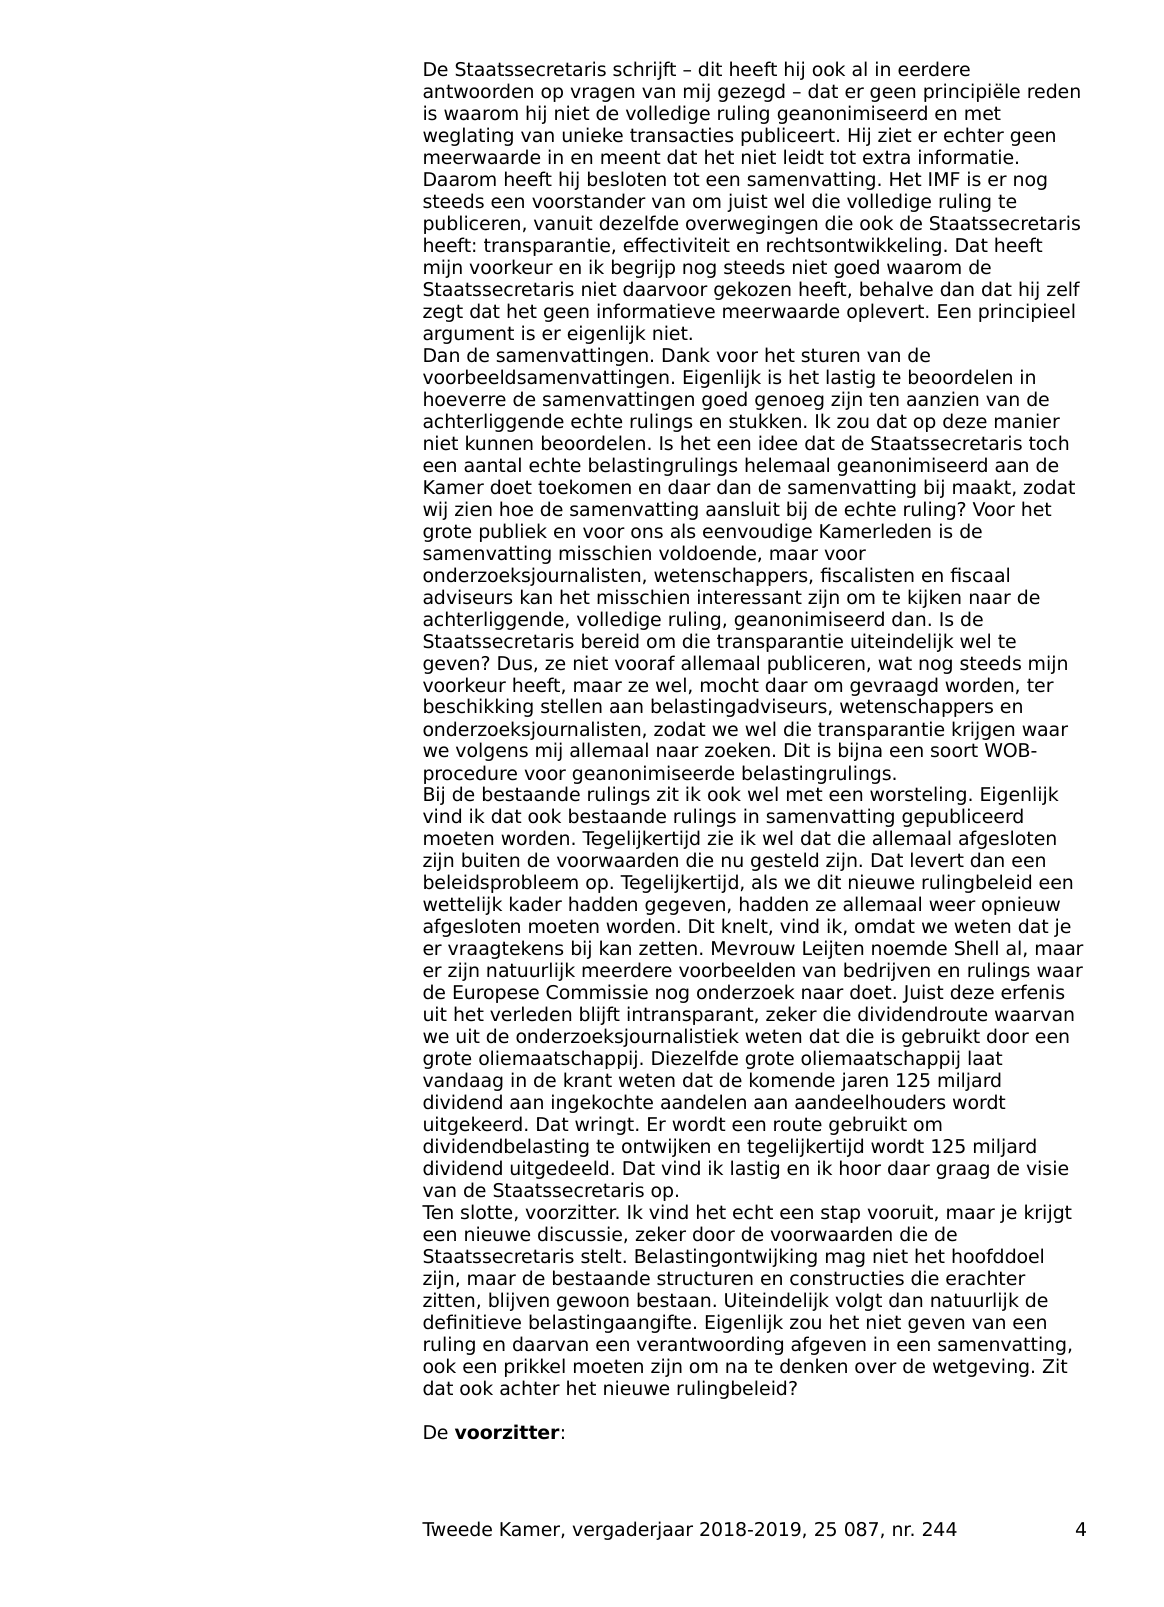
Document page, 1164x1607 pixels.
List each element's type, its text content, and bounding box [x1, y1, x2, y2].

text Ten slotte, voorzitter. Ik vind het echt een stap vooruit, maar je krijgt een nieuwe discussie, zeker door de voorwaarden die de Staatssecretaris stelt. Belastingontwijking mag niet het hoofddoel zijn, maar de bestaande structuren en constructies die erachter zitten, blijven gewoon bestaan. Uiteindelijk volgt dan natuurlijk de definitieve belastingaangifte. Eigenlijk zou het niet geven van een ruling en daarvan een verantwoording afgeven in een samenvatting, ook een prikkel moeten zijn om na te denken over de wetgeving. Zit dat ook achter het nieuwe rulingbeleid? [422, 1202, 1087, 1400]
text Bij de bestaande rulings zit ik ook wel met een worsteling. Eigenlijk vind ik dat ook bestaande rulings in samenvatting gepubliceerd moeten worden. Tegelijkertijd zie ik wel dat die allemaal afgesloten zijn buiten de voorwaarden die nu gesteld zijn. Dat levert dan een beleidsprobleem op. Tegelijkertijd, als we dit nieuwe rulingbeleid een wettelijk kader hadden gegeven, hadden ze allemaal weer opnieuw afgesloten moeten worden. Dit knelt, vind ik, omdat we weten dat je er vraagtekens bij kan zetten. Mevrouw Leijten noemde Shell al, maar er zijn natuurlijk meerdere voorbeelden van bedrijven en rulings waar de Europese Commissie nog onderzoek naar doet. Juist deze erfenis uit het verleden blijft intransparant, zeker die dividendroute waarvan we uit de onderzoeksjournalistiek weten dat die is gebruikt door een grote oliemaatschappij. Diezelfde grote oliemaatschappij laat vandaag in de krant weten dat de komende jaren 125 miljard dividend aan ingekochte aandelen aan aandeelhouders wordt uitgekeerd. Dat wringt. Er wordt een route gebruikt om dividendbelasting te ontwijken en tegelijkertijd wordt 125 miljard dividend uitgedeeld. Dat vind ik lastig en ik hoor daar graag de visie van de Staatssecretaris op. [422, 784, 1087, 1202]
text De Staatssecretaris schrijft – dit heeft hij ook al in eerdere antwoorden op vragen van mij gezegd – dat er geen principiële reden is waarom hij niet de volledige ruling geanonimiseerd en met weglating van unieke transacties publiceert. Hij ziet er echter geen meerwaarde in en meent dat het niet leidt tot extra informatie. Daarom heeft hij besloten tot een samenvatting. Het IMF is er nog steeds een voorstander van om juist wel die volledige ruling te publiceren, vanuit dezelfde overwegingen die ook de Staatssecretaris heeft: transparantie, effectiviteit en rechtsontwikkeling. Dat heeft mijn voorkeur en ik begrijp nog steeds niet goed waarom de Staatssecretaris niet daarvoor gekozen heeft, behalve dan dat hij zelf zegt dat het geen informatieve meerwaarde oplevert. Een principieel argument is er eigenlijk niet. [422, 59, 1087, 345]
text De voorzitter: [422, 1422, 1087, 1444]
text Dan de samenvattingen. Dank voor het sturen van de voorbeeldsamenvattingen. Eigenlijk is het lastig te beoordelen in hoeverre de samenvattingen goed genoeg zijn ten aanzien van de achterliggende echte rulings en stukken. Ik zou dat op deze manier niet kunnen beoordelen. Is het een idee dat de Staatssecretaris toch een aantal echte belastingrulings helemaal geanonimiseerd aan de Kamer doet toekomen en daar dan de samenvatting bij maakt, zodat wij zien hoe de samenvatting aansluit bij de echte ruling? Voor het grote publiek en voor ons als eenvoudige Kamerleden is de samenvatting misschien voldoende, maar voor onderzoeksjournalisten, wetenschappers, fiscalisten en fiscaal adviseurs kan het misschien interessant zijn om te kijken naar de achterliggende, volledige ruling, geanonimiseerd dan. Is de Staatssecretaris bereid om die transparantie uiteindelijk wel te geven? Dus, ze niet vooraf allemaal publiceren, wat nog steeds mijn voorkeur heeft, maar ze wel, mocht daar om gevraagd worden, ter beschikking stellen aan belastingadviseurs, wetenschappers en onderzoeksjournalisten, zodat we wel die transparantie krijgen waar we volgens mij allemaal naar zoeken. Dit is bijna een soort WOB-procedure voor geanonimiseerde belastingrulings. [422, 345, 1087, 784]
